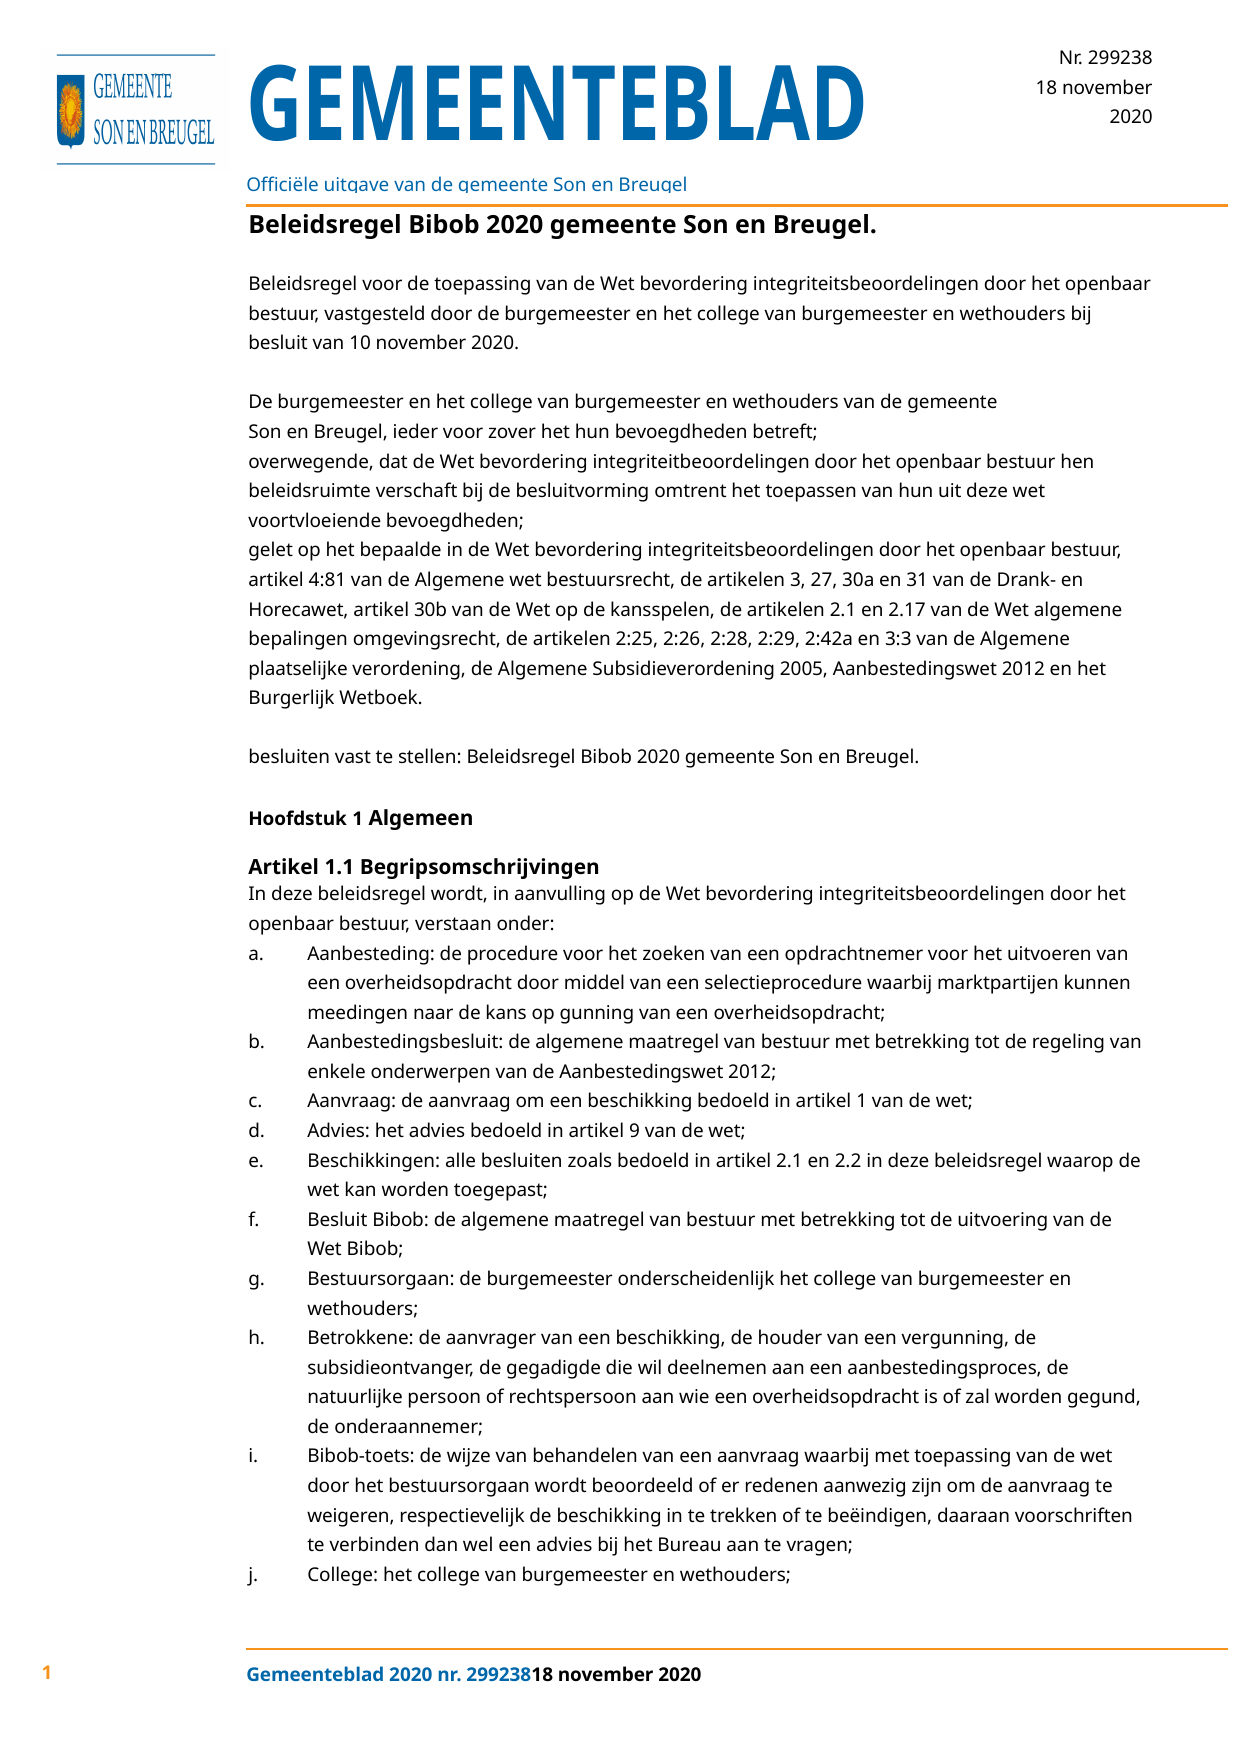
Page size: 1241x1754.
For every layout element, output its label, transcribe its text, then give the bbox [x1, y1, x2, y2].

text In deze beleidsregel wordt, in aanvulling op de Wet bevordering integriteitsbeoordelingen door het openbaar bestuur, verstaan onder: [248, 881, 1152, 936]
list College: het college van burgemeester en wethouders; [248, 1561, 1152, 1587]
text Beleidsregel voor de toepassing van de Wet bevordering integriteitsbeoordelingen door het openbaar bestuur, vastgesteld door de burgemeester en het college van burgemeester en wethouders bij besluit van 10 november 2020. [248, 270, 1152, 355]
text overwegende, dat de Wet bevordering integriteitbeoordelingen door het openbaar bestuur hen beleidsruimte verschaft bij de besluitvorming omtrent het toepassen van hun uit deze wet voortvloeiende bevoegdheden; [248, 448, 1152, 533]
list Aanvraag: de aanvraag om een beschikking bedoeld in artikel 1 van de wet; [248, 1088, 1152, 1113]
text besluiten vast te stellen: Beleidsregel Bibob 2020 gemeente Son en Breugel. [248, 744, 1152, 769]
text De burgemeester en het college van burgemeester en wethouders van de gemeente [248, 389, 1152, 414]
text Artikel 1.1 Begripsomschrijvingen [248, 852, 1152, 881]
list Beschikkingen: alle besluiten zoals bedoeld in artikel 2.1 en 2.2 in deze beleidsregel waarop de wet kan worden toegepast; [248, 1147, 1152, 1202]
list Betrokkene: de aanvrager van een beschikking, de houder van een vergunning, de subsidieontvanger, de gegadigde die wil deelnemen aan een aanbestedingsproces, de natuurlijke persoon of rechtspersoon aan wie een overheidsopdracht is of zal worden gegund, de onderaannemer; [248, 1324, 1152, 1439]
picture [41, 47, 231, 172]
text Hoofdstuk 1 Algemeen [248, 803, 1152, 831]
text gelet op het bepaalde in de Wet bevordering integriteitsbeoordelingen door het openbaar bestuur, artikel 4:81 van de Algemene wet bestuursrecht, de artikelen 3, 27, 30a en 31 van de Drank- en Horecawet, artikel 30b van de Wet op de kansspelen, de artikelen 2.1 en 2.17 van de Wet algemene bepalingen omgevingsrecht, de artikelen 2:25, 2:26, 2:28, 2:29, 2:42a en 3:3 van de Algemene plaatselijke verordening, de Algemene Subsidieverordening 2005, Aanbestedingswet 2012 en het Burgerlijk Wetboek. [248, 537, 1152, 710]
list Besluit Bibob: de algemene maatregel van bestuur met betrekking tot de uitvoering van de Wet Bibob; [248, 1206, 1152, 1261]
list Aanbestedingsbesluit: de algemene maatregel van bestuur met betrekking tot de regeling van enkele onderwerpen van de Aanbestedingswet 2012; [248, 1028, 1152, 1084]
list Aanbesteding: de procedure voor het zoeken van een opdrachtnemer voor het uitvoeren van een overheidsopdracht door middel van een selectieprocedure waarbij marktpartijen kunnen meedingen naar de kans op gunning van een overheidsopdracht; [248, 940, 1152, 1024]
list Bestuursorgaan: de burgemeester onderscheidenlijk het college van burgemeester en wethouders; [248, 1265, 1152, 1320]
text Son en Breugel, ieder voor zover het hun bevoegdheden betreft; [248, 418, 1152, 444]
text Beleidsregel Bibob 2020 gemeente Son en Breugel. [248, 207, 1152, 241]
list Advies: het advies bedoeld in artikel 9 van de wet; [248, 1117, 1152, 1143]
list Bibob-toets: de wijze van behandelen van een aanvraag waarbij met toepassing van de wet door het bestuursorgaan wordt beoordeeld of er redenen aanwezig zijn om de aanvraag te weigeren, respectievelijk de beschikking in te trekken of te beëindigen, daaraan voorschriften te verbinden dan wel een advies bij het Bureau aan te vragen; [248, 1443, 1152, 1557]
